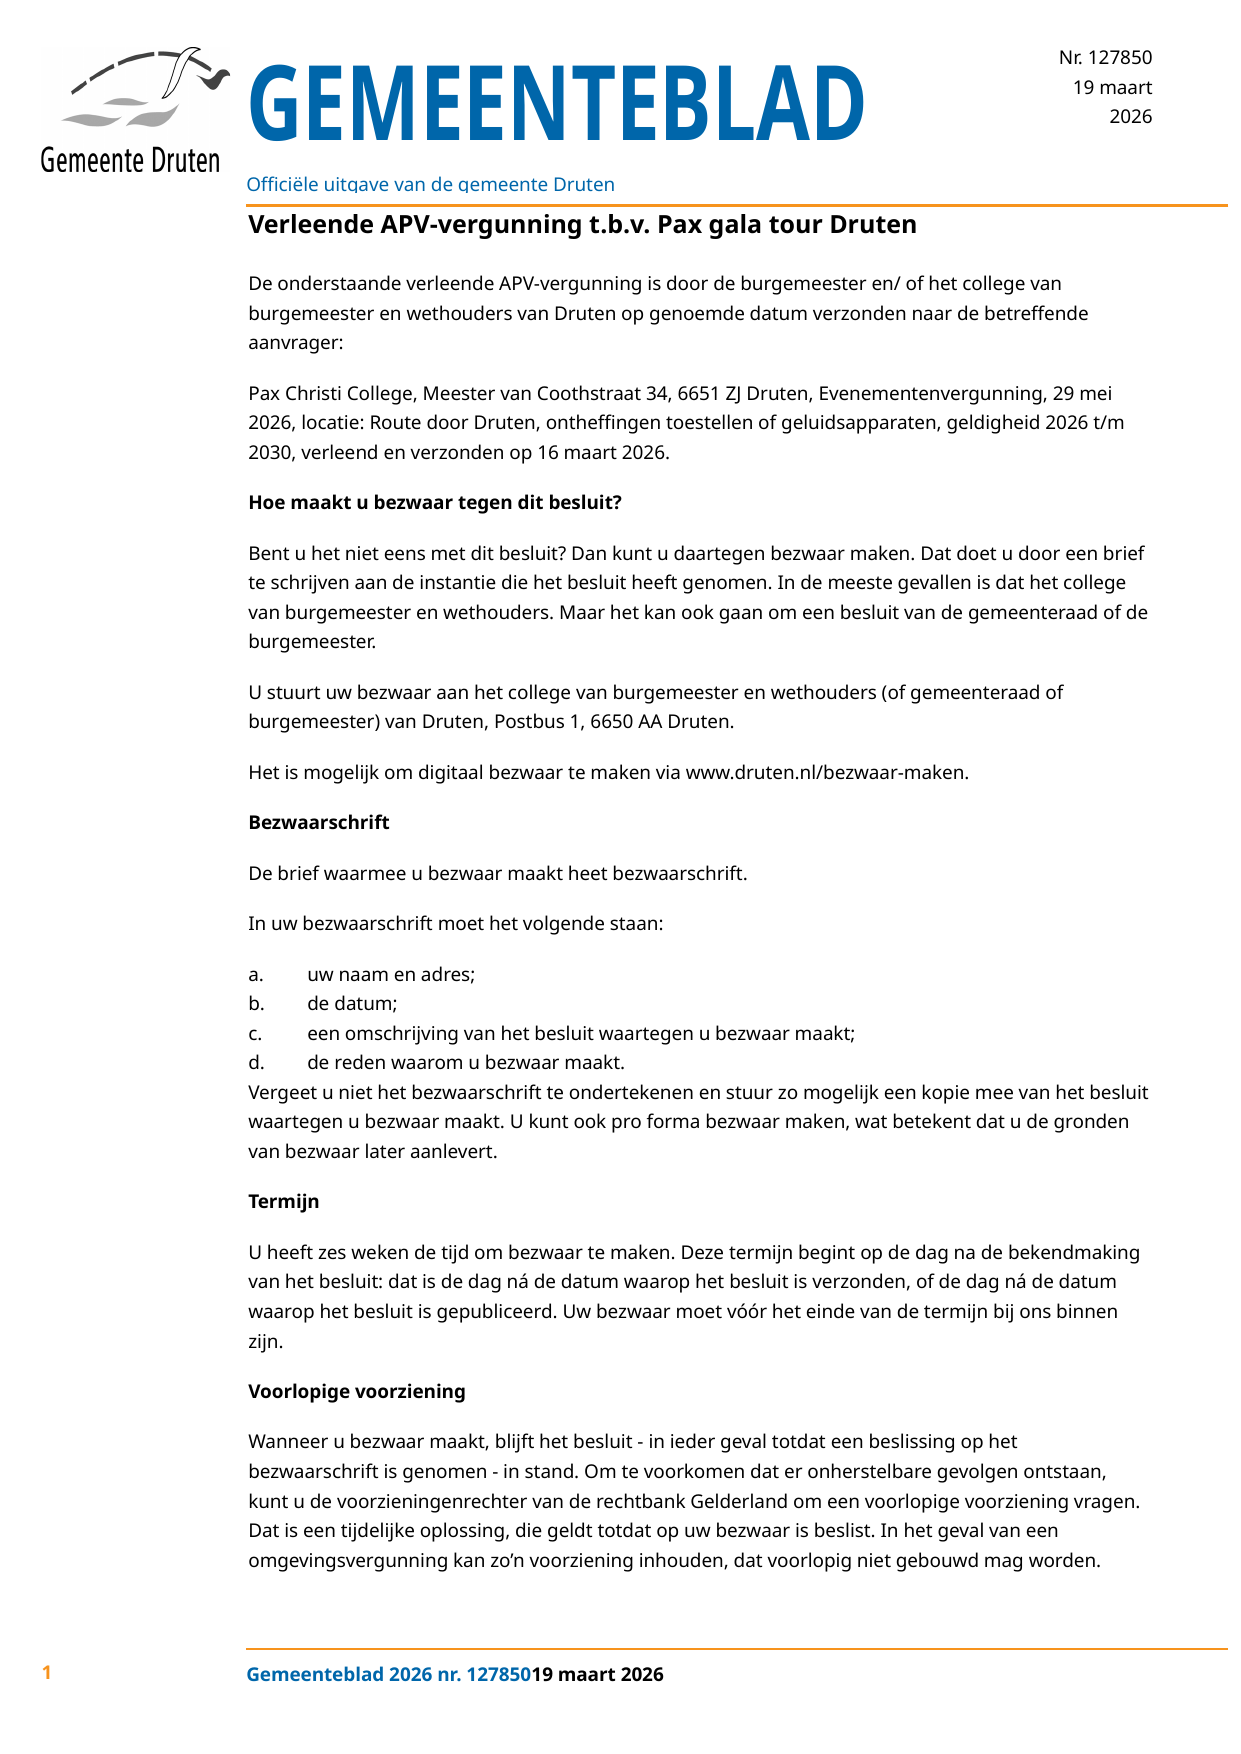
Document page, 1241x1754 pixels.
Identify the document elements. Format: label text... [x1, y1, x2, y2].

text Vergeet u niet het bezwaarschrift te ondertekenen en stuur zo mogelijk een kopie mee van het besluit waartegen u bezwaar maakt. U kunt ook pro forma bezwaar maken, wat betekent dat u de gronden van bezwaar later aanlevert. [248, 1079, 1152, 1164]
text Verleende APV-vergunning t.b.v. Pax gala tour Druten [248, 207, 1152, 241]
list een omschrijving van het besluit waartegen u bezwaar maakt; [248, 1020, 1152, 1046]
picture [41, 47, 231, 172]
text Wanneer u bezwaar maakt, blijft het besluit - in ieder geval totdat een beslissing op het bezwaarschrift is genomen - in stand. Om te voorkomen dat er onherstelbare gevolgen ontstaan, kunt u de voorzieningenrechter van de rechtbank Gelderland om een voorlopige voorziening vragen. Dat is een tijdelijke oplossing, die geldt totdat op uw bezwaar is beslist. In het geval van een omgevingsvergunning kan zo’n voorziening inhouden, dat voorlopig niet gebouwd mag worden. [248, 1429, 1152, 1573]
text Termijn [248, 1189, 1152, 1214]
list de reden waarom u bezwaar maakt. [248, 1049, 1152, 1075]
text De brief waarmee u bezwaar maakt heet bezwaarschrift. [248, 860, 1152, 886]
text Bent u het niet eens met dit besluit? Dan kunt u daartegen bezwaar maken. Dat doet u door een brief te schrijven aan de instantie die het besluit heeft genomen. In de meeste gevallen is dat het college van burgemeester en wethouders. Maar het kan ook gaan om een besluit van de gemeenteraad of de burgemeester. [248, 540, 1152, 654]
text U stuurt uw bezwaar aan het college van burgemeester en wethouders (of gemeenteraad of burgemeester) van Druten, Postbus 1, 6650 AA Druten. [248, 679, 1152, 734]
text U heeft zes weken de tijd om bezwaar te maken. Deze termijn begint op de dag na de bekendmaking van het besluit: dat is de dag ná de datum waarop het besluit is verzonden, of de dag ná de datum waarop het besluit is gepubliceerd. Uw bezwaar moet vóór het einde van de termijn bij ons binnen zijn. [248, 1239, 1152, 1353]
text Hoe maakt u bezwaar tegen dit besluit? [248, 489, 1152, 515]
text Voorlopige voorziening [248, 1378, 1152, 1404]
text Pax Christi College, Meester van Coothstraat 34, 6651 ZJ Druten, Evenementenvergunning, 29 mei 2026, locatie: Route door Druten, ontheffingen toestellen of geluidsapparaten, geldigheid 2026 t/m 2030, verleend en verzonden op 16 maart 2026. [248, 380, 1152, 465]
text In uw bezwaarschrift moet het volgende staan: [248, 910, 1152, 936]
text Bezwaarschrift [248, 809, 1152, 835]
list de datum; [248, 990, 1152, 1016]
text De onderstaande verleende APV-vergunning is door de burgemeester en/ of het college van burgemeester en wethouders van Druten op genoemde datum verzonden naar de betreffende aanvrager: [248, 270, 1152, 355]
list uw naam en adres; [248, 961, 1152, 986]
text Het is mogelijk om digitaal bezwaar te maken via www.druten.nl/bezwaar-maken. [248, 759, 1152, 785]
